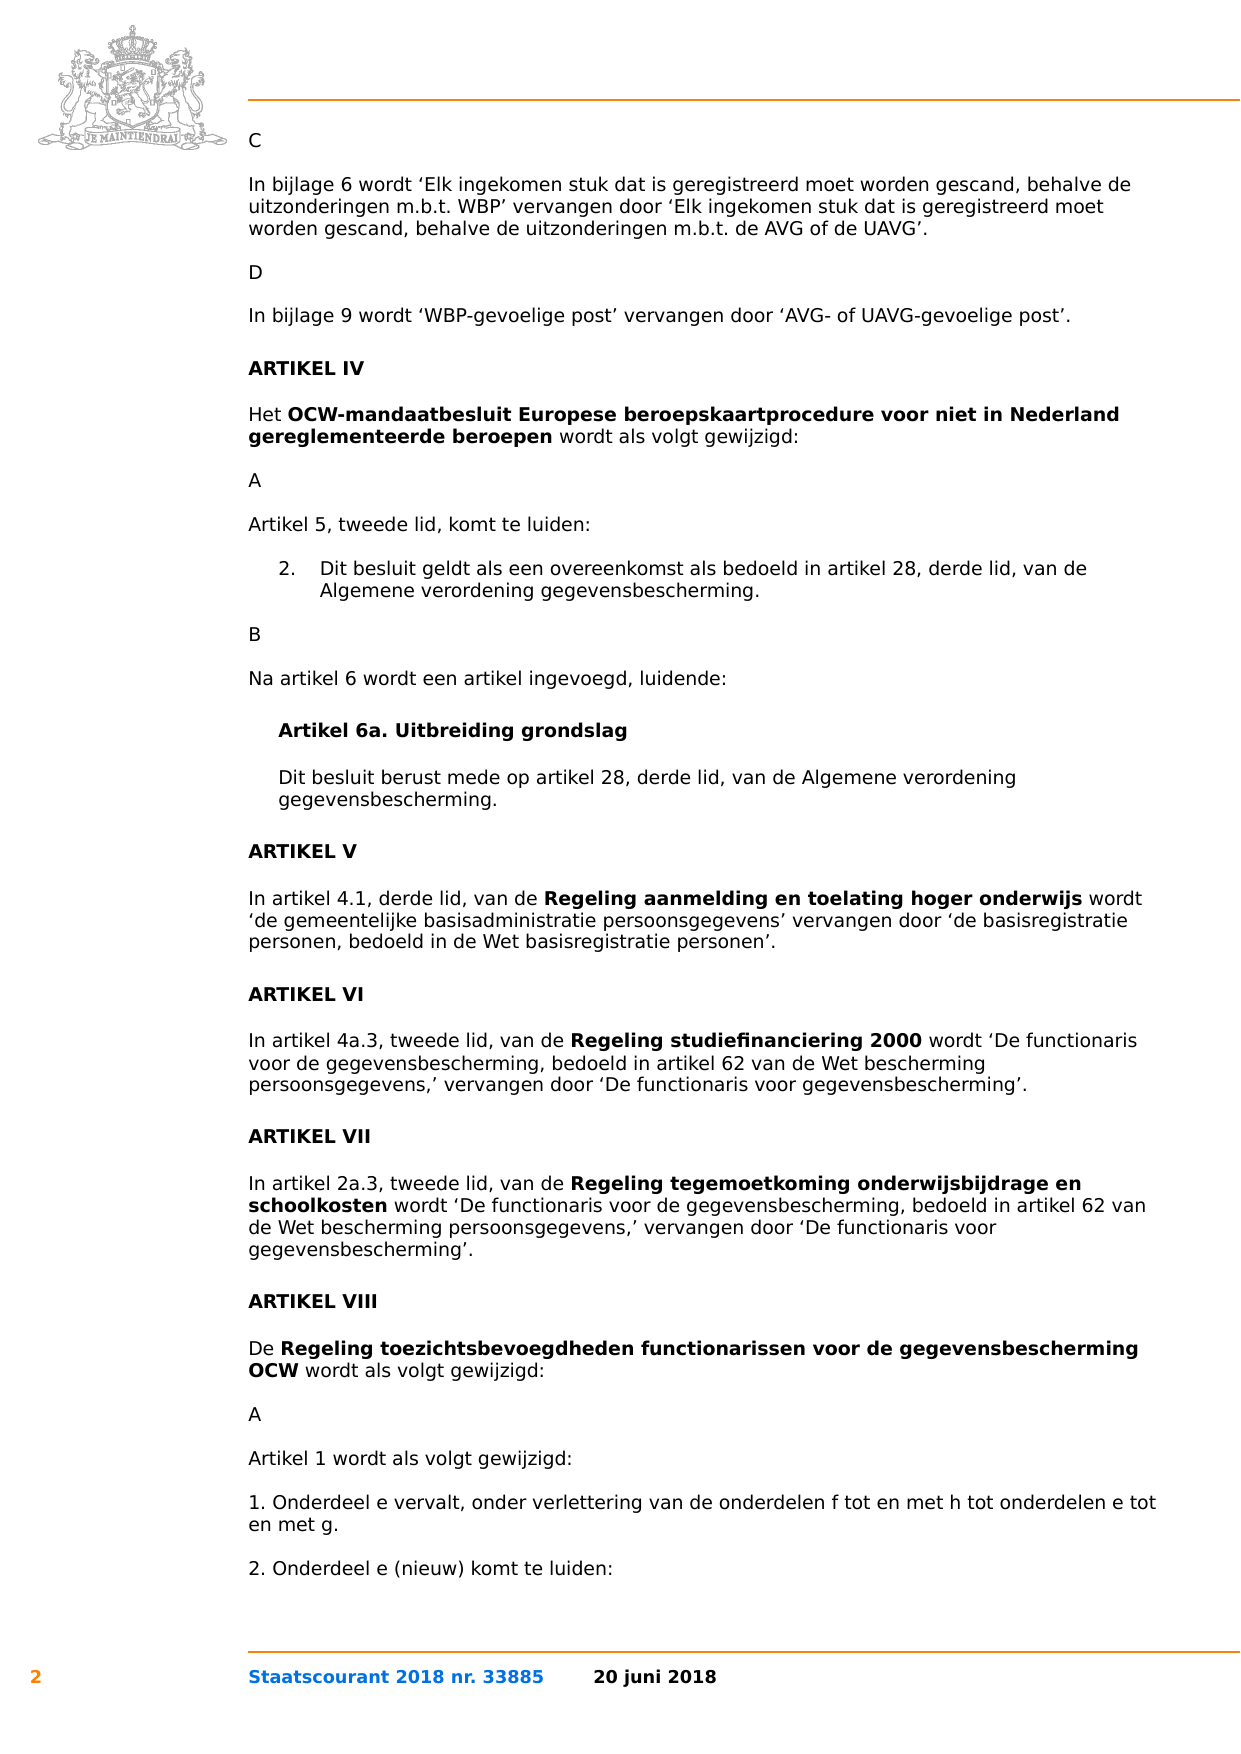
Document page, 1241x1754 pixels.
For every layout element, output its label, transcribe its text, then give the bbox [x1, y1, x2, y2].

text 2. Onderdeel e (nieuw) komt te luiden: [248, 1558, 1163, 1579]
subtitle Artikel 6a. Uitbreiding grondslag [278, 719, 1163, 742]
subtitle ARTIKEL V [248, 841, 1163, 862]
subtitle ARTIKEL VI [248, 983, 1163, 1005]
text Het OCW-mandaatbesluit Europese beroepskaartprocedure voor niet in Nederland gereglementeerde beroepen wordt als volgt gewijzigd: [248, 404, 1163, 448]
text B [248, 624, 1163, 646]
text In artikel 2a.3, tweede lid, van de Regeling tegemoetkoming onderwijsbijdrage en schoolkosten wordt ‘De functionaris voor de gegevensbescherming, bedoeld in artikel 62 van de Wet bescherming persoonsgegevens,’ vervangen door ‘De functionaris voor gegevensbescherming’. [248, 1173, 1163, 1261]
text Dit besluit berust mede op artikel 28, derde lid, van de Algemene verordening gegevensbescherming. [278, 767, 1163, 811]
text In bijlage 6 wordt ‘Elk ingekomen stuk dat is geregistreerd moet worden gescand, behalve de uitzonderingen m.b.t. WBP’ vervangen door ‘Elk ingekomen stuk dat is geregistreerd moet worden gescand, behalve de uitzonderingen m.b.t. de AVG of de UAVG’. [248, 174, 1163, 240]
text C [248, 130, 1163, 152]
text D [248, 262, 1163, 283]
text A [248, 470, 1163, 492]
subtitle ARTIKEL VII [248, 1126, 1163, 1148]
text De Regeling toezichtsbevoegdheden functionarissen voor de gegevensbescherming OCW wordt als volgt gewijzigd: [248, 1338, 1163, 1382]
text Artikel 5, tweede lid, komt te luiden: [248, 514, 1163, 536]
text In bijlage 9 wordt ‘WBP-gevoelige post’ vervangen door ‘AVG- of UAVG-gevoelige post’. [248, 305, 1163, 327]
subtitle ARTIKEL VIII [248, 1291, 1163, 1313]
text 2. Dit besluit geldt als een overeenkomst als bedoeld in artikel 28, derde lid, van de Algemene verordening gegevensbescherming. [278, 558, 1163, 602]
text A [248, 1404, 1163, 1426]
text Na artikel 6 wordt een artikel ingevoegd, luidende: [248, 668, 1163, 689]
subtitle ARTIKEL IV [248, 357, 1163, 379]
text In artikel 4.1, derde lid, van de Regeling aanmelding en toelating hoger onderwijs wordt ‘de gemeentelijke basisadministratie persoonsgegevens’ vervangen door ‘de basisregistratie personen, bedoeld in de Wet basisregistratie personen’. [248, 887, 1163, 953]
picture [38, 25, 227, 150]
text Artikel 1 wordt als volgt gewijzigd: [248, 1448, 1163, 1470]
text 1. Onderdeel e vervalt, onder verlettering van de onderdelen f tot en met h tot onderdelen e tot en met g. [248, 1492, 1163, 1536]
text In artikel 4a.3, tweede lid, van de Regeling studiefinanciering 2000 wordt ‘De functionaris voor de gegevensbescherming, bedoeld in artikel 62 van de Wet bescherming persoonsgegevens,’ vervangen door ‘De functionaris voor gegevensbescherming’. [248, 1030, 1163, 1096]
